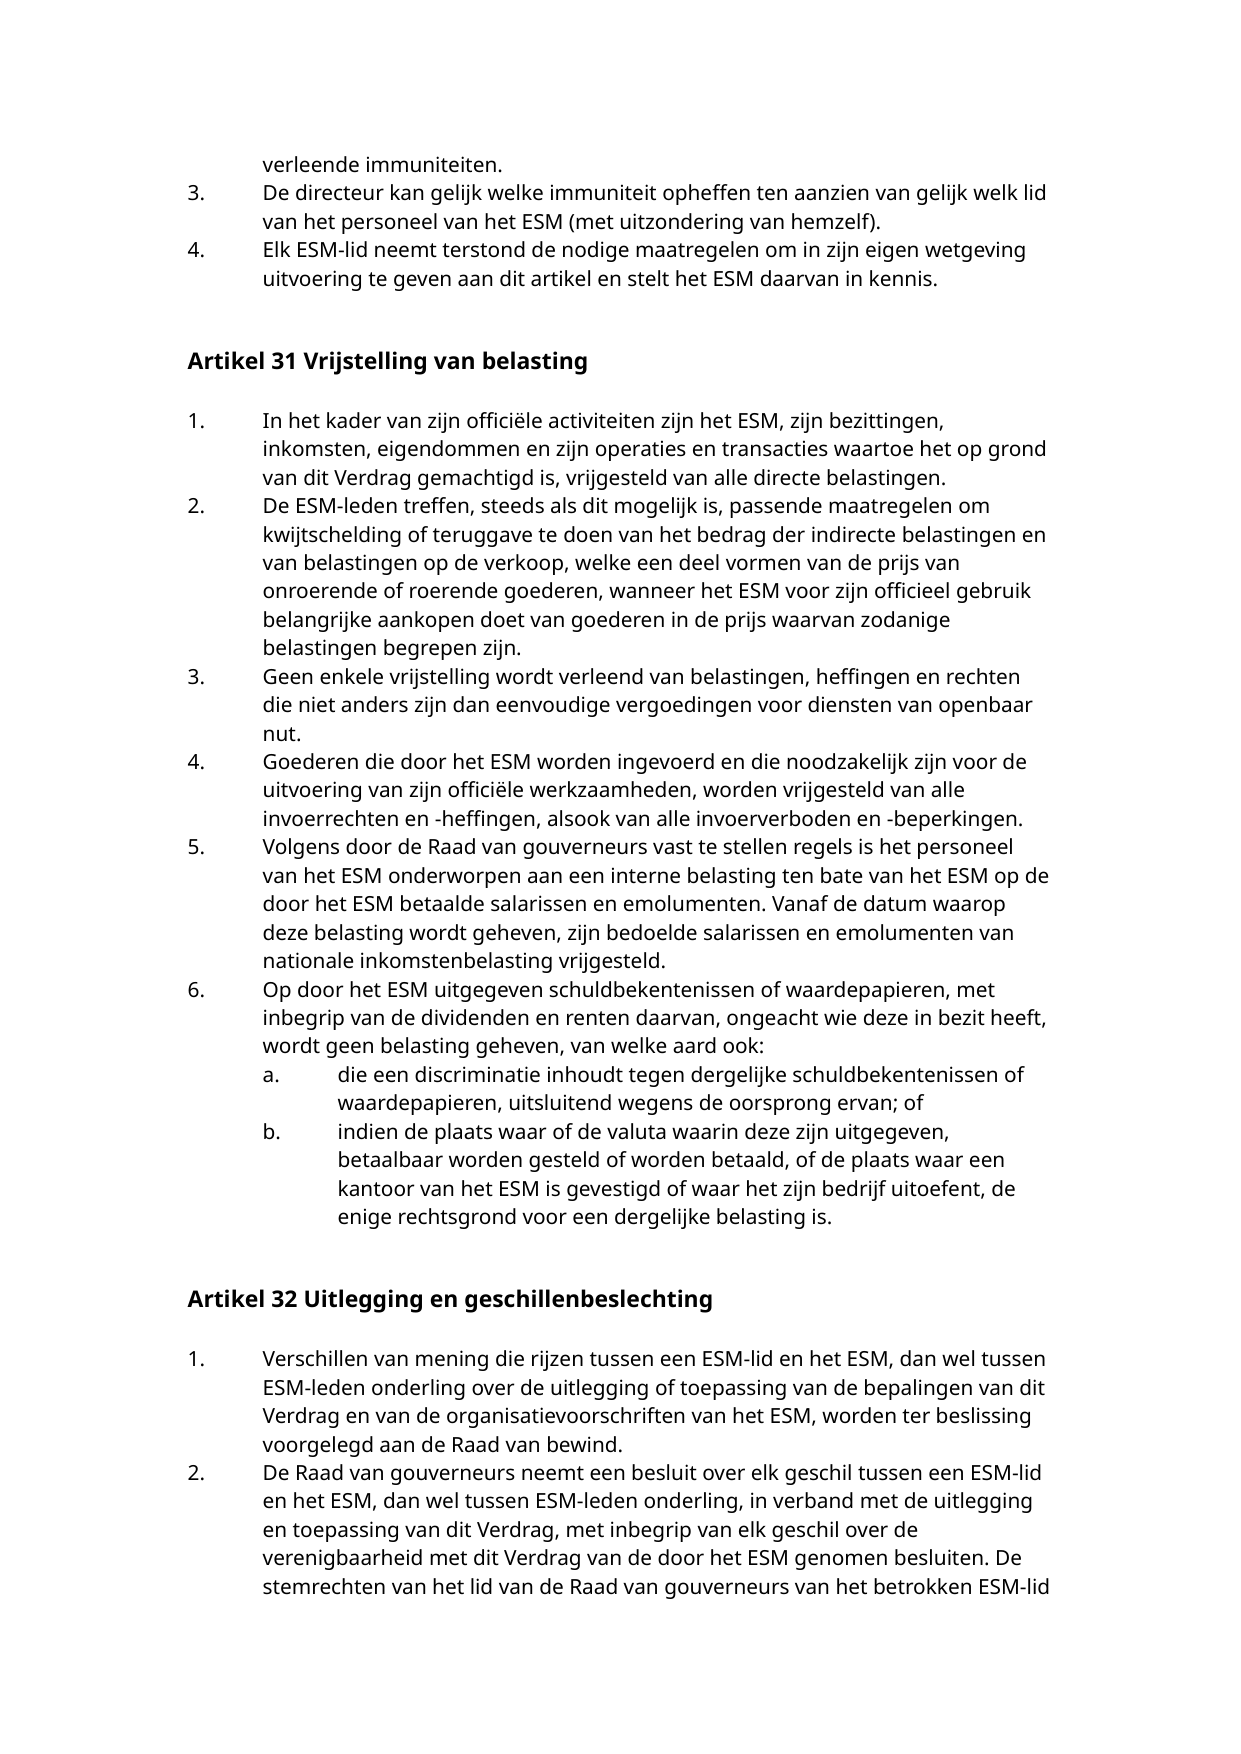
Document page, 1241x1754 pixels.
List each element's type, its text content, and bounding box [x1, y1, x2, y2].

list De directeur kan gelijk welke immuniteit opheffen ten aanzien van gelijk welk lid van het personeel van het ESM (met uitzondering van hemzelf). [187, 178, 1053, 235]
list Elk ESM-lid neemt terstond de nodige maatregelen om in zijn eigen wetgeving uitvoering te geven aan dit artikel en stelt het ESM daarvan in kennis. [187, 235, 1053, 292]
list In het kader van zijn officiële activiteiten zijn het ESM, zijn bezittingen, inkomsten, eigendommen en zijn operaties en transacties waartoe het op grond van dit Verdrag gemachtigd is, vrijgesteld van alle directe belastingen. [187, 406, 1053, 491]
list Volgens door de Raad van gouverneurs vast te stellen regels is het personeel van het ESM onderworpen aan een interne belasting ten bate van het ESM op de door het ESM betaalde salarissen en emolumenten. Vanaf de datum waarop deze belasting wordt geheven, zijn bedoelde salarissen en emolumenten van nationale inkomstenbelasting vrijgesteld. [187, 832, 1053, 975]
list die een discriminatie inhoudt tegen dergelijke schuldbekentenissen of waardepapieren, uitsluitend wegens de oorsprong ervan; of [262, 1060, 1053, 1117]
list Verschillen van mening die rijzen tussen een ESM-lid en het ESM, dan wel tussen ESM-leden onderling over de uitlegging of toepassing van de bepalingen van dit Verdrag en van de organisatievoorschriften van het ESM, worden ter beslissing voorgelegd aan de Raad van bewind. [187, 1344, 1053, 1458]
list Op door het ESM uitgegeven schuldbekentenissen of waardepapieren, met inbegrip van de dividenden en renten daarvan, ongeacht wie deze in bezit heeft, wordt geen belasting geheven, van welke aard ook: [187, 975, 1053, 1060]
subtitle Artikel 32 Uitlegging en geschillenbeslechting [187, 1283, 1053, 1314]
list verleende immuniteiten. [187, 150, 1053, 178]
list De Raad van gouverneurs neemt een besluit over elk geschil tussen een ESM-lid en het ESM, dan wel tussen ESM-leden onderling, in verband met de uitlegging en toepassing van dit Verdrag, met inbegrip van elk geschil over de verenigbaarheid met dit Verdrag van de door het ESM genomen besluiten. De stemrechten van het lid van de Raad van gouverneurs van het betrokken ESM-lid [187, 1458, 1053, 1600]
subtitle Artikel 31 Vrijstelling van belasting [187, 345, 1053, 376]
list indien de plaats waar of de valuta waarin deze zijn uitgegeven, betaalbaar worden gesteld of worden betaald, of de plaats waar een kantoor van het ESM is gevestigd of waar het zijn bedrijf uitoefent, de enige rechtsgrond voor een dergelijke belasting is. [262, 1117, 1053, 1231]
list Goederen die door het ESM worden ingevoerd en die noodzakelijk zijn voor de uitvoering van zijn officiële werkzaamheden, worden vrijgesteld van alle invoerrechten en -heffingen, alsook van alle invoerverboden en -beperkingen. [187, 747, 1053, 832]
list De ESM-leden treffen, steeds als dit mogelijk is, passende maatregelen om kwijtschelding of teruggave te doen van het bedrag der indirecte belastingen en van belastingen op de verkoop, welke een deel vormen van de prijs van onroerende of roerende goederen, wanneer het ESM voor zijn officieel gebruik belangrijke aankopen doet van goederen in de prijs waarvan zodanige belastingen begrepen zijn. [187, 491, 1053, 662]
list Geen enkele vrijstelling wordt verleend van belastingen, heffingen en rechten die niet anders zijn dan eenvoudige vergoedingen voor diensten van openbaar nut. [187, 662, 1053, 747]
